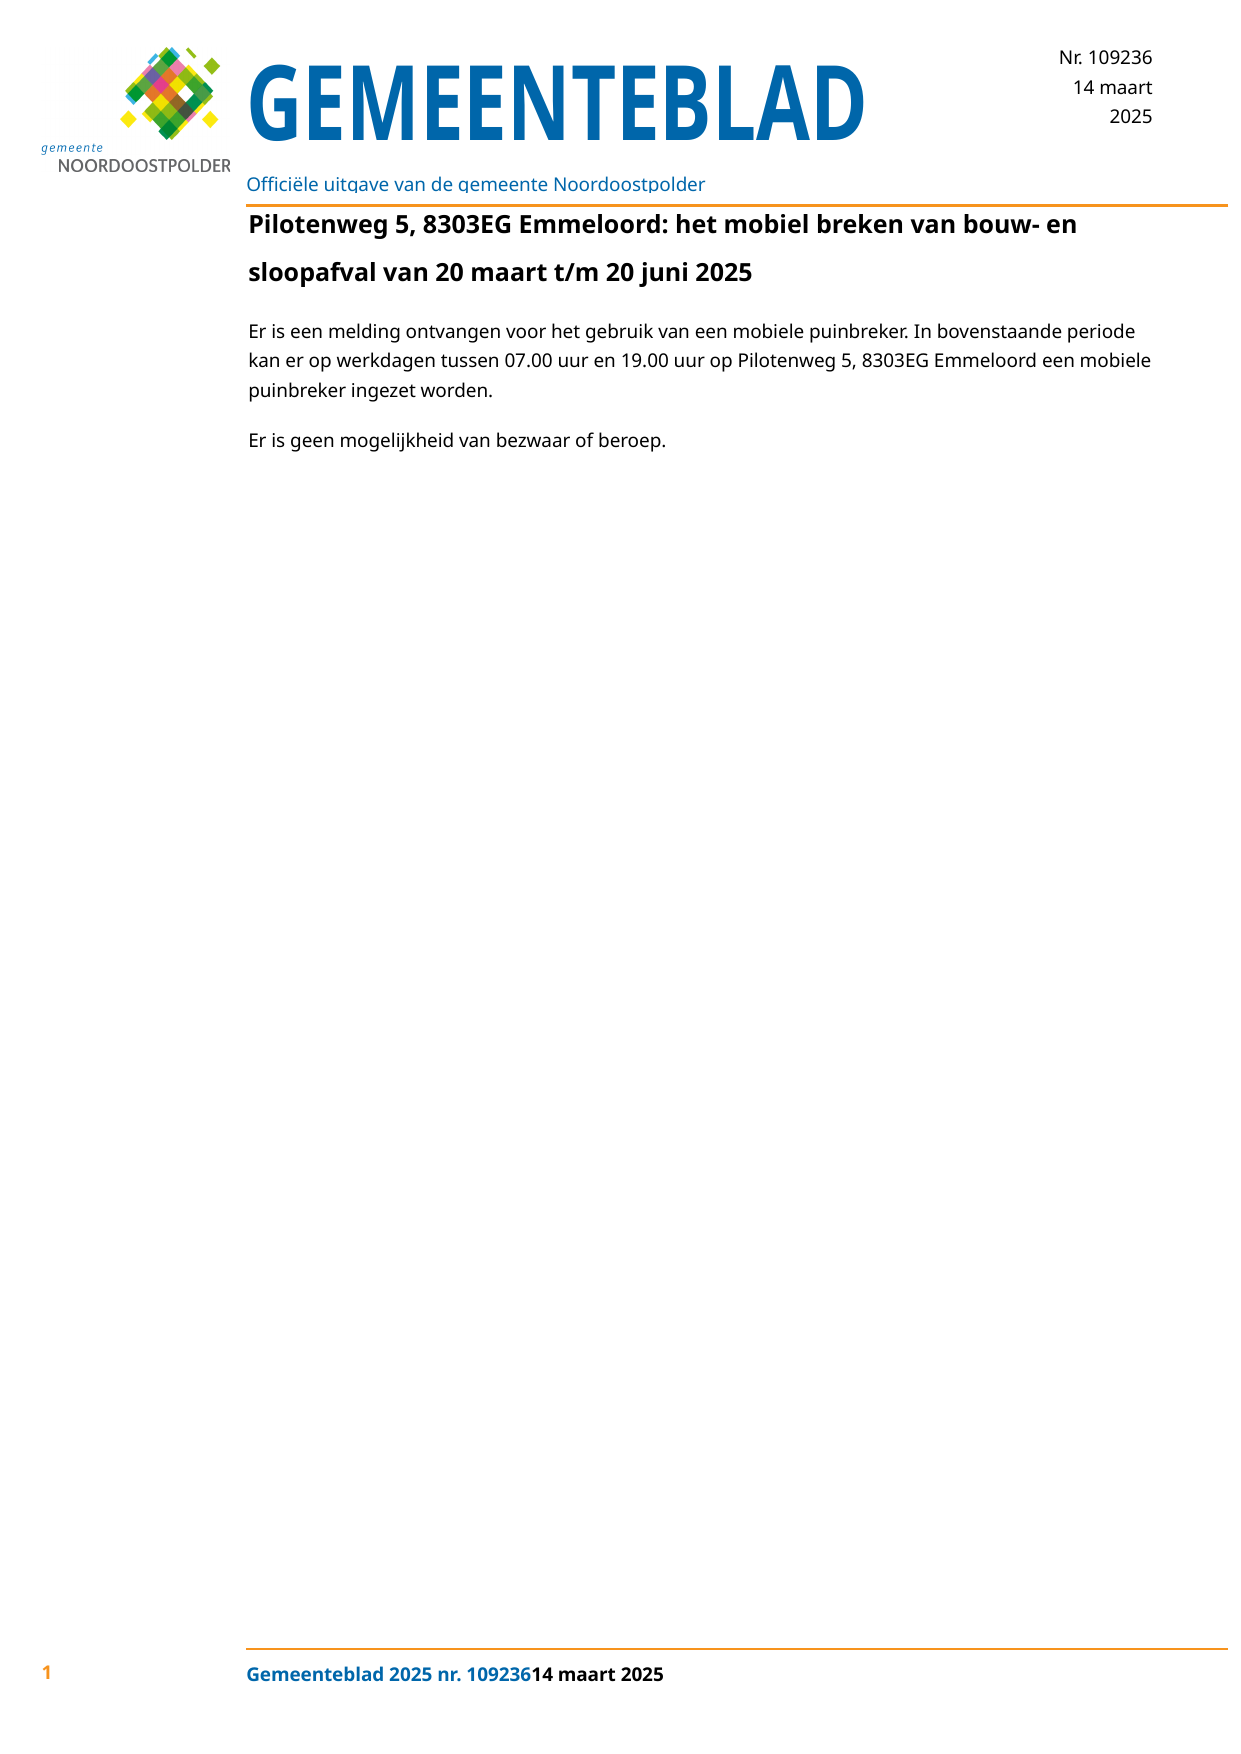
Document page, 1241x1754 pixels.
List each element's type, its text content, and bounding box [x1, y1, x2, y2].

text Er is geen mogelijkheid van bezwaar of beroep. [248, 427, 1152, 453]
text Er is een melding ontvangen voor het gebruik van een mobiele puinbreker. In bovenstaande periode kan er op werkdagen tussen 07.00 uur en 19.00 uur op Pilotenweg 5, 8303EG Emmeloord een mobiele puinbreker ingezet worden. [248, 318, 1152, 403]
picture [41, 47, 231, 172]
text Pilotenweg 5, 8303EG Emmeloord: het mobiel breken van bouw- en sloopafval van 20 maart t/m 20 juni 2025 [248, 207, 1152, 288]
